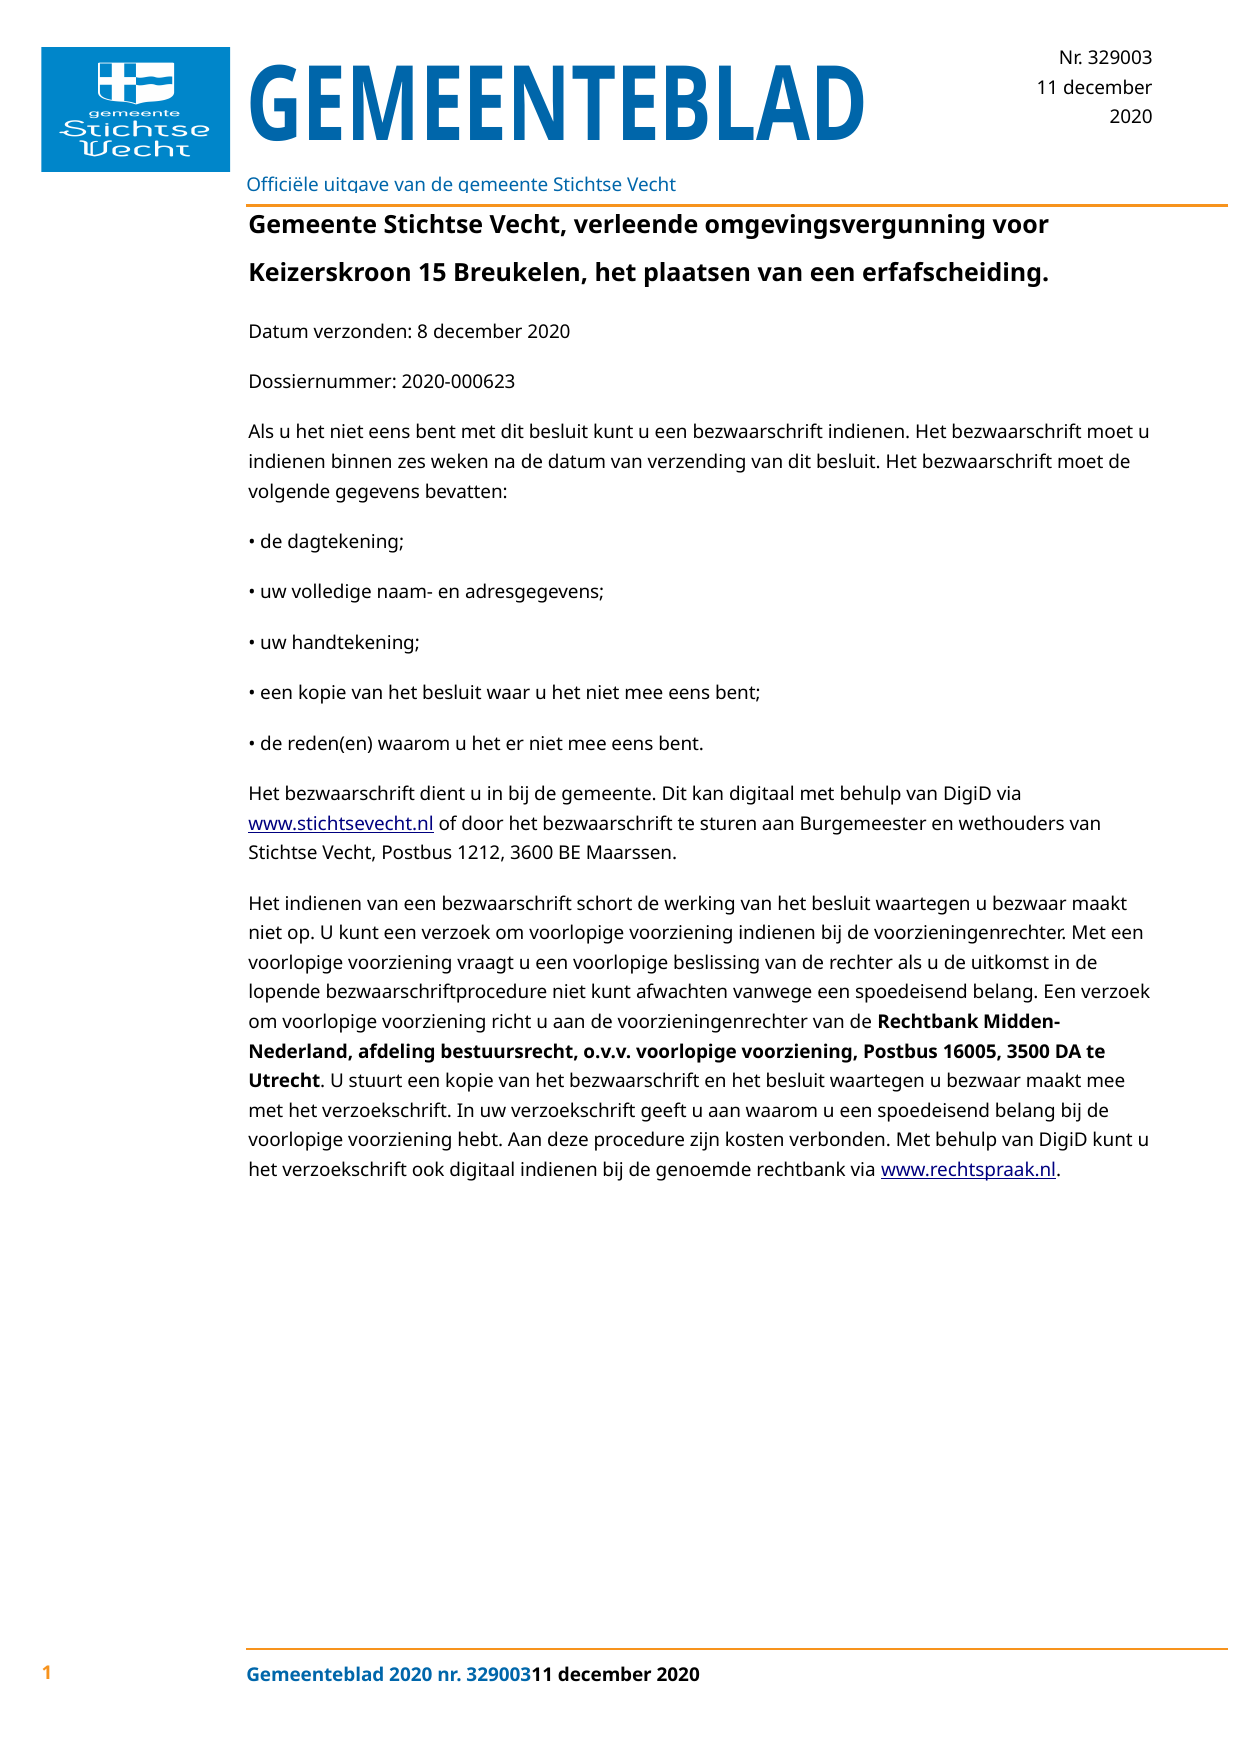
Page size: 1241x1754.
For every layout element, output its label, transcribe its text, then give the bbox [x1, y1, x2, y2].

text Datum verzonden: 8 december 2020 [248, 318, 1152, 344]
picture [99, 63, 135, 101]
picture [137, 63, 174, 103]
text • uw handtekening; [248, 629, 1152, 655]
text Gemeente Stichtse Vecht, verleende omgevingsvergunning voor Keizerskroon 15 Breukelen, het plaatsen van een erfafscheiding. [248, 207, 1152, 288]
text Als u het niet eens bent met dit besluit kunt u een bezwaarschrift indienen. Het bezwaarschrift moet u indienen binnen zes weken na de datum van verzending van dit besluit. Het bezwaarschrift moet de volgende gegevens bevatten: [248, 419, 1152, 504]
text • een kopie van het besluit waar u het niet mee eens bent; [248, 679, 1152, 705]
text • de dagtekening; [248, 528, 1152, 554]
text Dossiernummer: 2020-000623 [248, 368, 1152, 394]
text • uw volledige naam- en adresgegevens; [248, 579, 1152, 604]
text • de reden(en) waarom u het er niet mee eens bent. [248, 730, 1152, 756]
text Het indienen van een bezwaarschrift schort de werking van het besluit waartegen u bezwaar maakt niet op. U kunt een verzoek om voorlopige voorziening indienen bij de voorzieningenrechter. Met een voorlopige voorziening vraagt u een voorlopige beslissing van de rechter als u de uitkomst in de lopende bezwaarschriftprocedure niet kunt afwachten vanwege een spoedeisend belang. Een verzoek om voorlopige voorziening richt u aan de voorzieningenrechter van de Rechtbank Midden-Nederland, afdeling bestuursrecht, o.v.v. voorlopige voorziening, Postbus 16005, 3500 DA te Utrecht. U stuurt een kopie van het bezwaarschrift en het besluit waartegen u bezwaar maakt mee met het verzoekschrift. In uw verzoekschrift geeft u aan waarom u een spoedeisend belang bij de voorlopige voorziening hebt. Aan deze procedure zijn kosten verbonden. Met behulp van DigiD kunt u het verzoekschrift ook digitaal indienen bij de genoemde rechtbank via www.rechtspraak.nl. [248, 890, 1152, 1182]
text Het bezwaarschrift dient u in bij de gemeente. Dit kan digitaal met behulp van DigiD via www.stichtsevecht.nl of door het bezwaarschrift te sturen aan Burgemeester en wethouders van Stichtse Vecht, Postbus 1212, 3600 BE Maarssen. [248, 780, 1152, 865]
